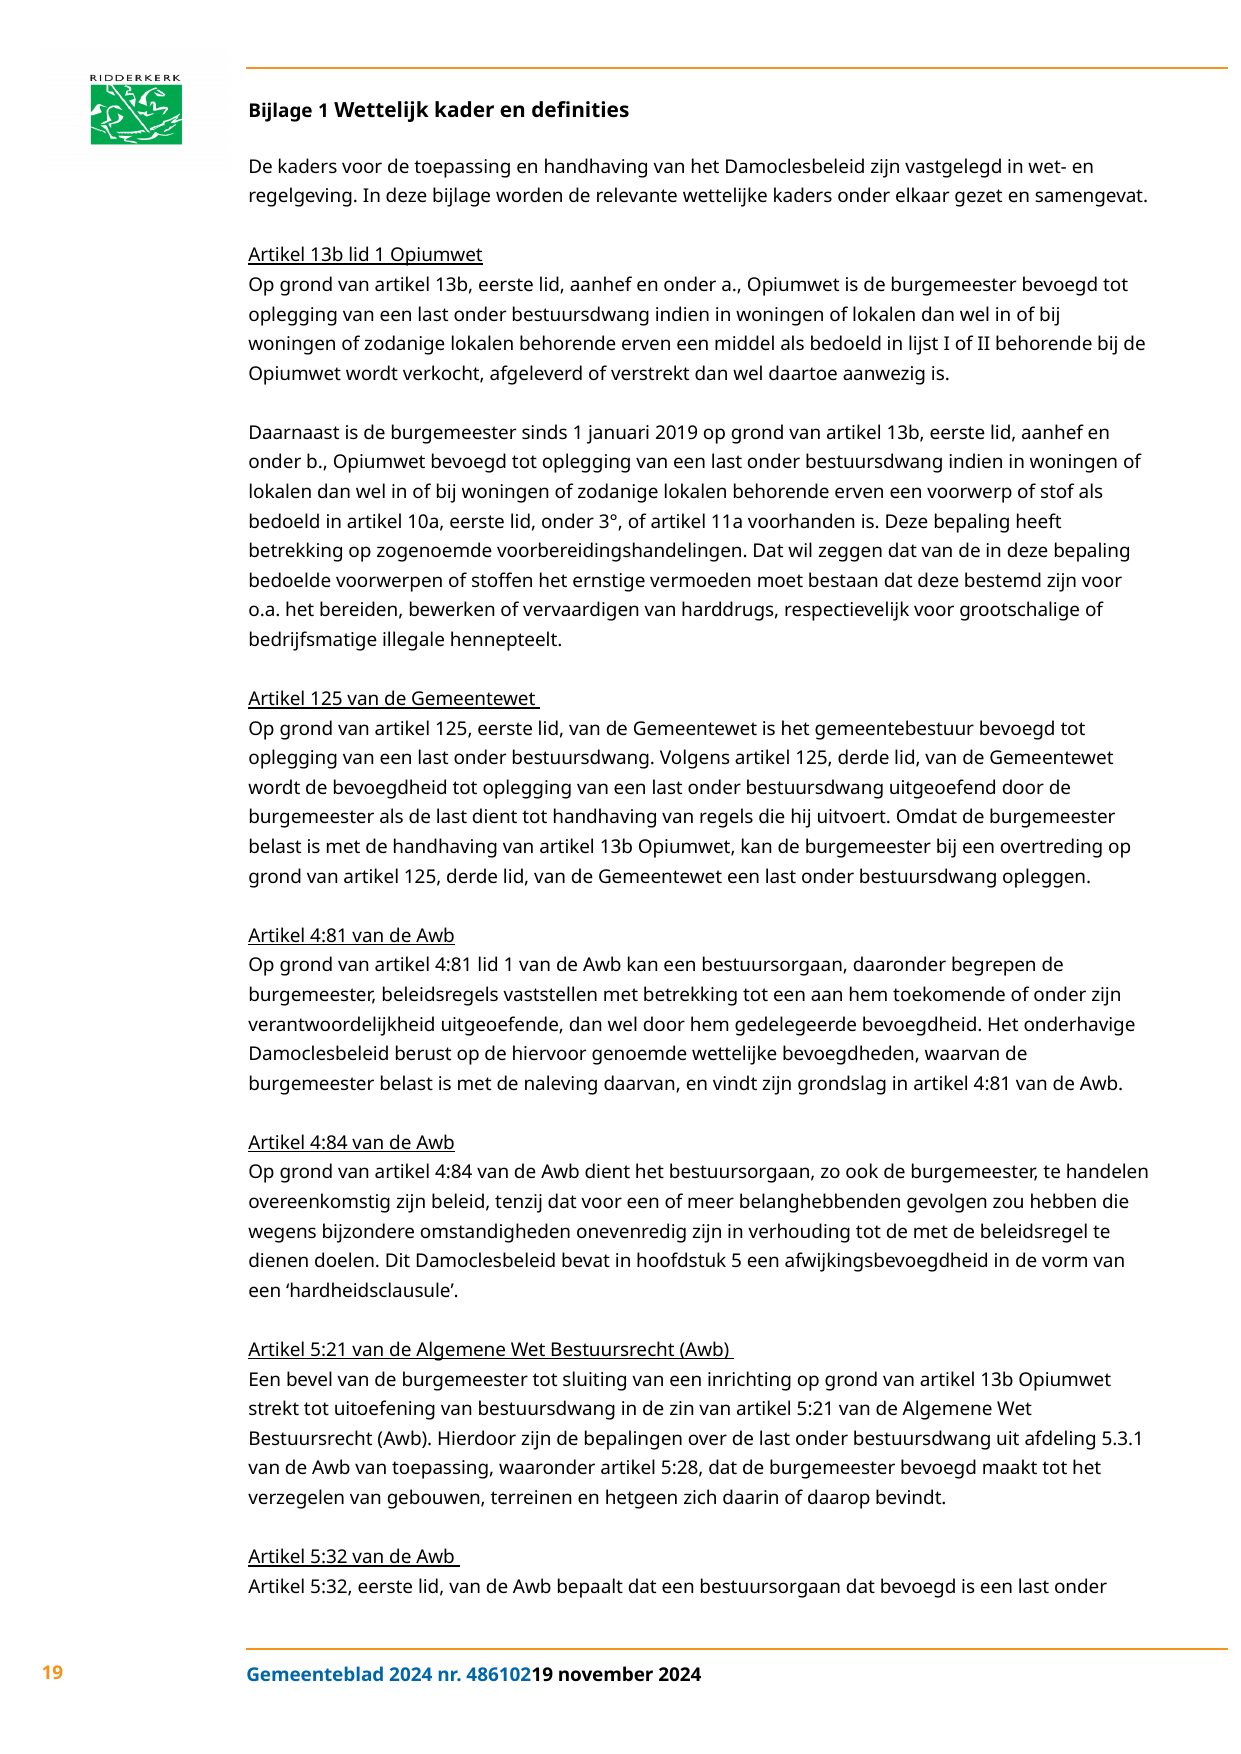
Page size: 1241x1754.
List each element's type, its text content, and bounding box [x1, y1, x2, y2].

text Artikel 125 van de Gemeentewet [248, 685, 1152, 711]
picture [41, 47, 231, 172]
text Artikel 5:21 van de Algemene Wet Bestuursrecht (Awb) [248, 1336, 1152, 1362]
text Artikel 13b lid 1 Opiumwet [248, 242, 1152, 267]
text Op grond van artikel 4:84 van de Awb dient het bestuursorgaan, zo ook de burgemeester, te handelen overeenkomstig zijn beleid, tenzij dat voor een of meer belanghebbenden gevolgen zou hebben die wegens bijzondere omstandigheden onevenredig zijn in verhouding tot de met de beleidsregel te dienen doelen. Dit Damoclesbeleid bevat in hoofdstuk 5 een afwijkingsbevoegdheid in de vorm van een ‘hardheidsclausule’. [248, 1159, 1152, 1303]
text Artikel 4:81 van de Awb [248, 922, 1152, 948]
text Een bevel van de burgemeester tot sluiting van een inrichting op grond van artikel 13b Opiumwet strekt tot uitoefening van bestuursdwang in de zin van artikel 5:21 van de Algemene Wet Bestuursrecht (Awb). Hierdoor zijn de bepalingen over de last onder bestuursdwang uit afdeling 5.3.1 van de Awb van toepassing, waaronder artikel 5:28, dat de burgemeester bevoegd maakt tot het verzegelen van gebouwen, terreinen en hetgeen zich daarin of daarop bevindt. [248, 1366, 1152, 1510]
text Bijlage 1 Wettelijk kader en definities [248, 95, 1152, 123]
text De kaders voor de toepassing en handhaving van het Damoclesbeleid zijn vastgelegd in wet- en regelgeving. In deze bijlage worden de relevante wettelijke kaders onder elkaar gezet en samengevat. [248, 153, 1152, 208]
text Artikel 5:32, eerste lid, van de Awb bepaalt dat een bestuursorgaan dat bevoegd is een last onder [248, 1573, 1152, 1599]
text Op grond van artikel 125, eerste lid, van de Gemeentewet is het gemeentebestuur bevoegd tot oplegging van een last onder bestuursdwang. Volgens artikel 125, derde lid, van de Gemeentewet wordt de bevoegdheid tot oplegging van een last onder bestuursdwang uitgeoefend door de burgemeester als de last dient tot handhaving van regels die hij uitvoert. Omdat de burgemeester belast is met de handhaving van artikel 13b Opiumwet, kan de burgemeester bij een overtreding op grond van artikel 125, derde lid, van de Gemeentewet een last onder bestuursdwang opleggen. [248, 715, 1152, 889]
text Daarnaast is de burgemeester sinds 1 januari 2019 op grond van artikel 13b, eerste lid, aanhef en onder b., Opiumwet bevoegd tot oplegging van een last onder bestuursdwang indien in woningen of lokalen dan wel in of bij woningen of zodanige lokalen behorende erven een voorwerp of stof als bedoeld in artikel 10a, eerste lid, onder 3°, of artikel 11a voorhanden is. Deze bepaling heeft betrekking op zogenoemde voorbereidingshandelingen. Dat wil zeggen dat van de in deze bepaling bedoelde voorwerpen of stoffen het ernstige vermoeden moet bestaan dat deze bestemd zijn voor o.a. het bereiden, bewerken of vervaardigen van harddrugs, respectievelijk voor grootschalige of bedrijfsmatige illegale hennepteelt. [248, 419, 1152, 652]
text Op grond van artikel 13b, eerste lid, aanhef en onder a., Opiumwet is de burgemeester bevoegd tot oplegging van een last onder bestuursdwang indien in woningen of lokalen dan wel in of bij woningen of zodanige lokalen behorende erven een middel als bedoeld in lijst I of II behorende bij de Opiumwet wordt verkocht, afgeleverd of verstrekt dan wel daartoe aanwezig is. [248, 271, 1152, 386]
text Artikel 5:32 van de Awb [248, 1543, 1152, 1569]
text Op grond van artikel 4:81 lid 1 van de Awb kan een bestuursorgaan, daaronder begrepen de burgemeester, beleidsregels vaststellen met betrekking tot een aan hem toekomende of onder zijn verantwoordelijkheid uitgeoefende, dan wel door hem gedelegeerde bevoegdheid. Het onderhavige Damoclesbeleid berust op de hiervoor genoemde wettelijke bevoegdheden, waarvan de burgemeester belast is met de naleving daarvan, en vindt zijn grondslag in artikel 4:81 van de Awb. [248, 952, 1152, 1096]
text Artikel 4:84 van de Awb [248, 1129, 1152, 1155]
